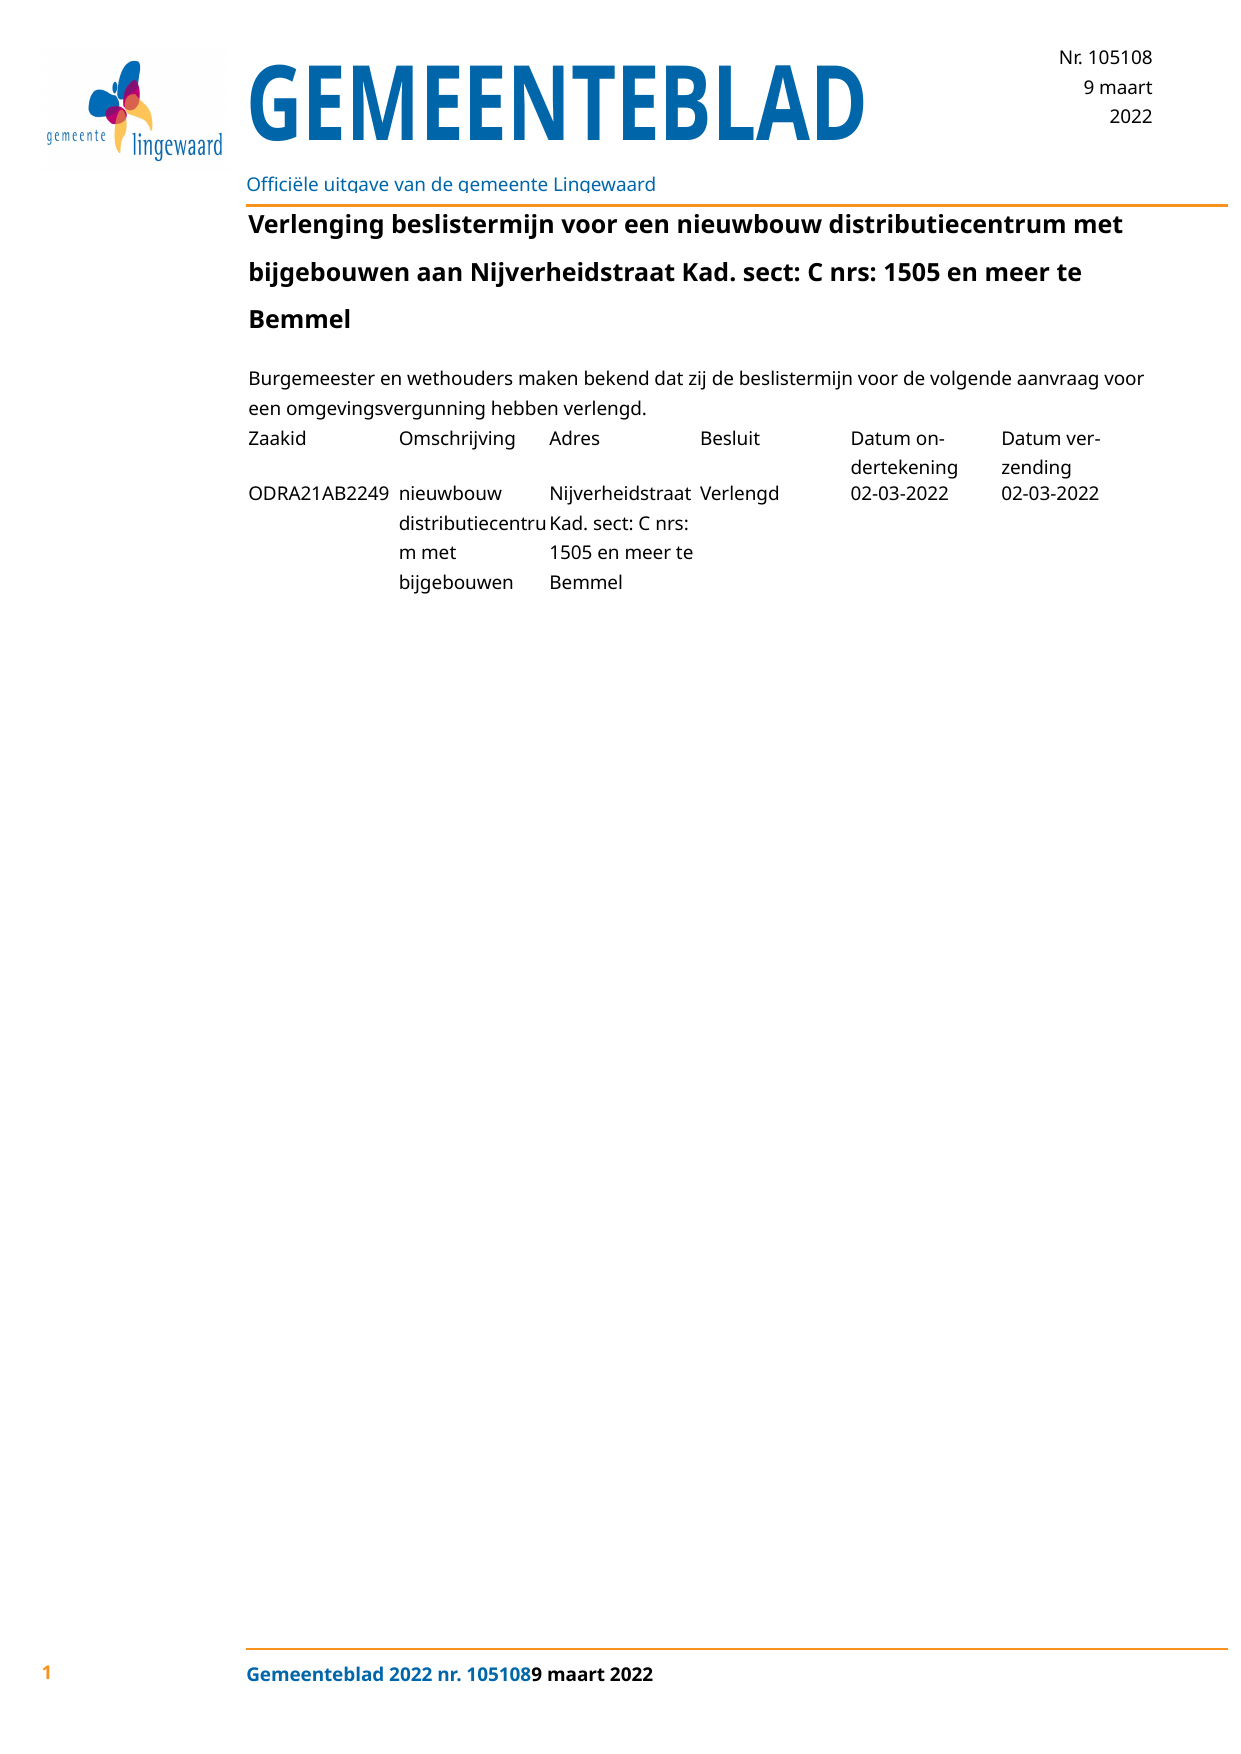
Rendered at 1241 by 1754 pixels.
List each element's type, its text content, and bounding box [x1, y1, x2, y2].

table_header Omschrijving [399, 425, 549, 480]
table_cell Nijverheidstraat Kad. sect: C nrs: 1505 en meer te Bemmel [549, 480, 700, 594]
table_header Datum ver-zending [1001, 425, 1152, 480]
picture [41, 47, 231, 172]
text Verlenging beslistermijn voor een nieuwbouw distributiecentrum met bijgebouwen aan Nijverheidstraat Kad. sect: C nrs: 1505 en meer te Bemmel [248, 207, 1152, 336]
table_cell Verlengd [700, 480, 850, 594]
table_header Zaakid [248, 425, 398, 480]
text Burgemeester en wethouders maken bekend dat zij de beslistermijn voor de volgende aanvraag voor een omgevingsvergunning hebben verlengd. [248, 366, 1152, 421]
table_header Besluit [700, 425, 850, 480]
table_cell 02-03-2022 [850, 480, 1001, 594]
table_cell 02-03-2022 [1001, 480, 1152, 594]
table_cell nieuwbouw distributiecentrum met bijgebouwen [399, 480, 549, 594]
table_header Adres [549, 425, 700, 480]
table_cell ODRA21AB2249 [248, 480, 398, 594]
table_header Datum on-dertekening [850, 425, 1001, 480]
